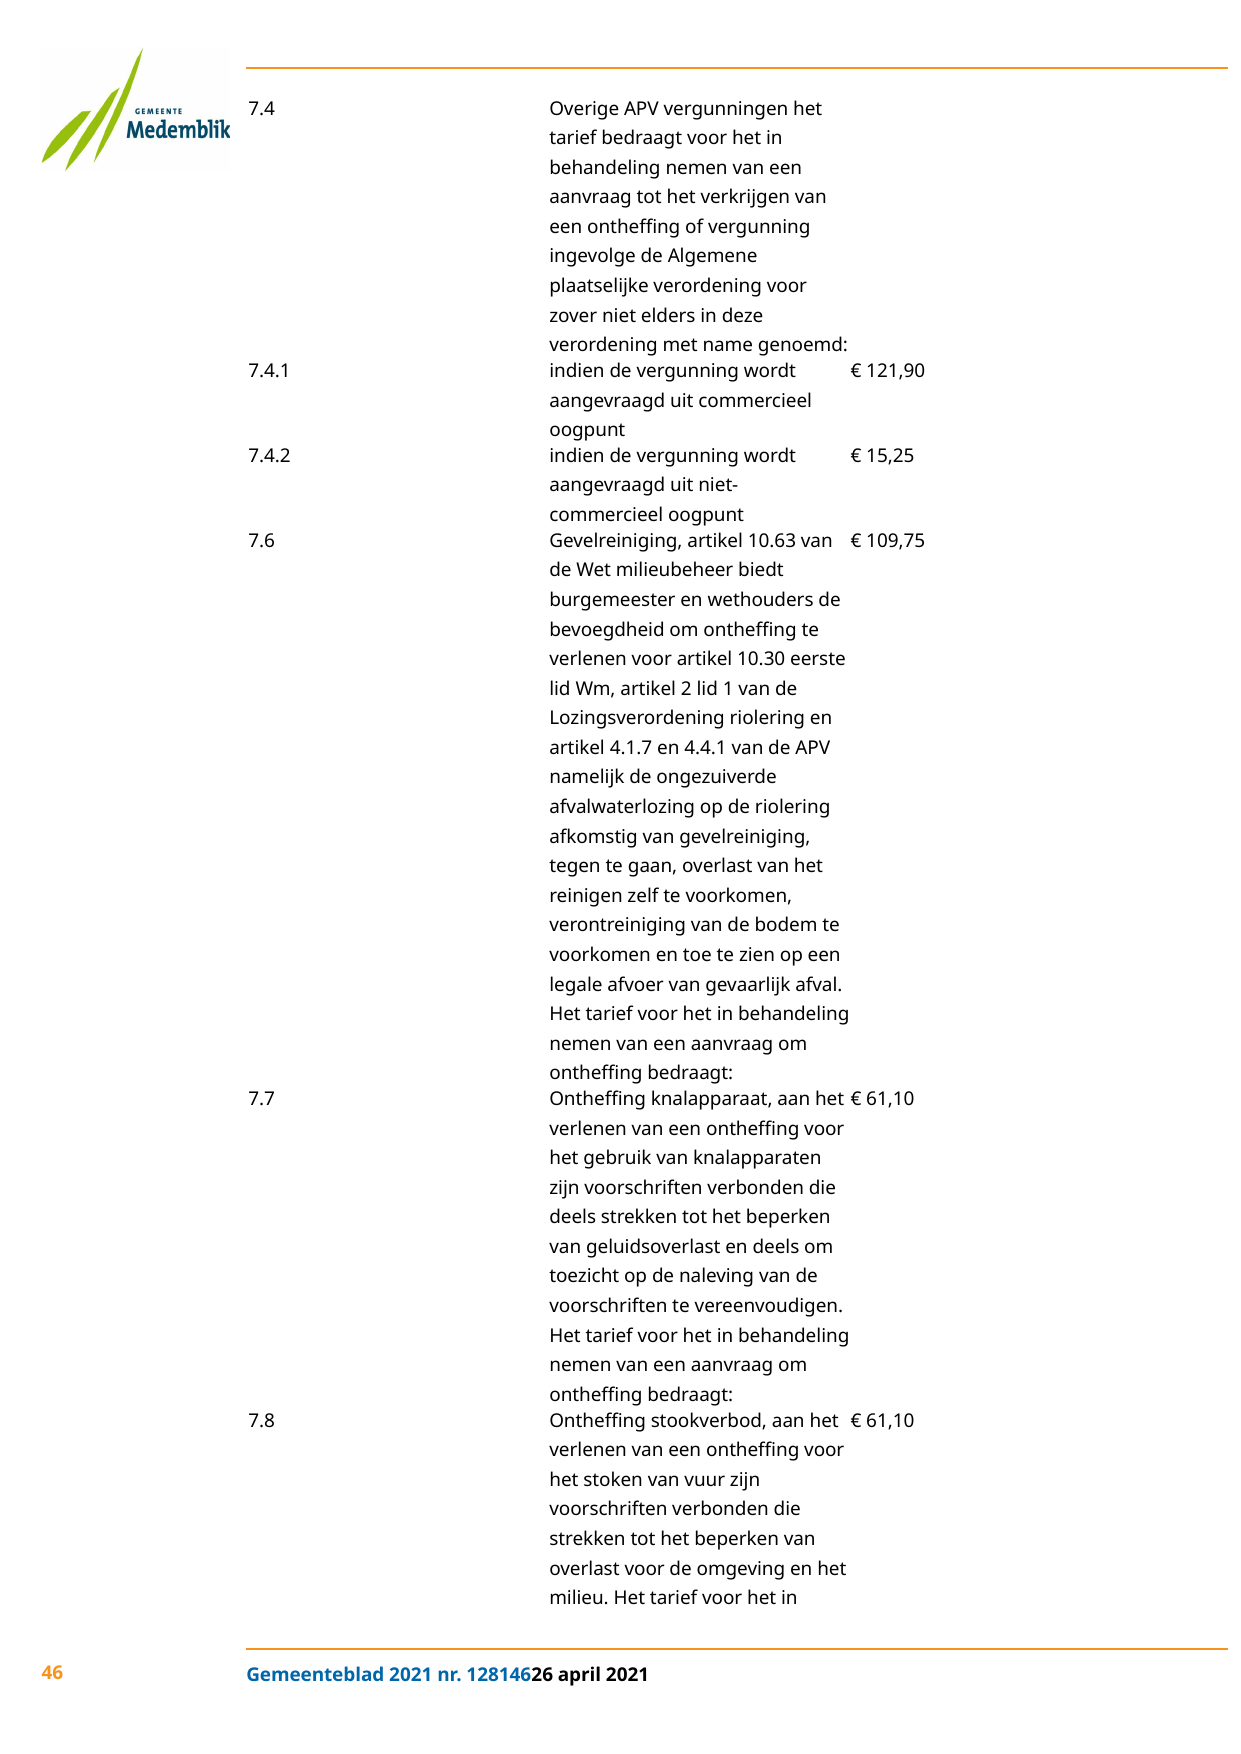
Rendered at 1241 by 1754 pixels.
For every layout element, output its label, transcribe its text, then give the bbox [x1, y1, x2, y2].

table_cell € 61,10 [850, 1085, 1152, 1407]
table_cell € 15,25 [850, 442, 1152, 527]
table_cell Ontheffing stookverbod, aan het verlenen van een ontheffing voor het stoken van vuur zijn voorschriften verbonden die strekken tot het beperken van overlast voor de omgeving en het milieu. Het tarief voor het in [549, 1407, 850, 1610]
table_cell Gevelreiniging, artikel 10.63 van de Wet milieubeheer biedt burgemeester en wethouders de bevoegdheid om ontheffing te verlenen voor artikel 10.30 eerste lid Wm, artikel 2 lid 1 van de Lozingsverordening riolering en artikel 4.1.7 en 4.4.1 van de APV namelijk de ongezuiverde afvalwaterlozing op de riolering afkomstig van gevelreiniging, tegen te gaan, overlast van het reinigen zelf te voorkomen, verontreiniging van de bodem te voorkomen en toe te zien op een legale afvoer van gevaarlijk afval. Het tarief voor het in behandeling nemen van een aanvraag om ontheffing bedraagt: [549, 527, 850, 1085]
table_cell € 121,90 [850, 357, 1152, 442]
table_cell 7.8 [248, 1407, 549, 1610]
table_cell € 61,10 [850, 1407, 1152, 1610]
table_cell Overige APV vergunningen het tarief bedraagt voor het in behandeling nemen van een aanvraag tot het verkrijgen van een ontheffing of vergunning ingevolge de Algemene plaatselijke verordening voor zover niet elders in deze verordening met name genoemd: [549, 95, 850, 357]
table_cell 7.4.2 [248, 442, 549, 527]
table_cell indien de vergunning wordt aangevraagd uit commercieel oogpunt [549, 357, 850, 442]
table_cell indien de vergunning wordt aangevraagd uit niet-commercieel oogpunt [549, 442, 850, 527]
table_cell € 109,75 [850, 527, 1152, 1085]
table_cell [850, 95, 1152, 357]
table_cell 7.7 [248, 1085, 549, 1407]
table_cell Ontheffing knalapparaat, aan het verlenen van een ontheffing voor het gebruik van knalapparaten zijn voorschriften verbonden die deels strekken tot het beperken van geluidsoverlast en deels om toezicht op de naleving van de voorschriften te vereenvoudigen. Het tarief voor het in behandeling nemen van een aanvraag om ontheffing bedraagt: [549, 1085, 850, 1407]
table_cell 7.6 [248, 527, 549, 1085]
picture [41, 47, 231, 172]
table_cell 7.4.1 [248, 357, 549, 442]
table_cell 7.4 [248, 95, 549, 357]
